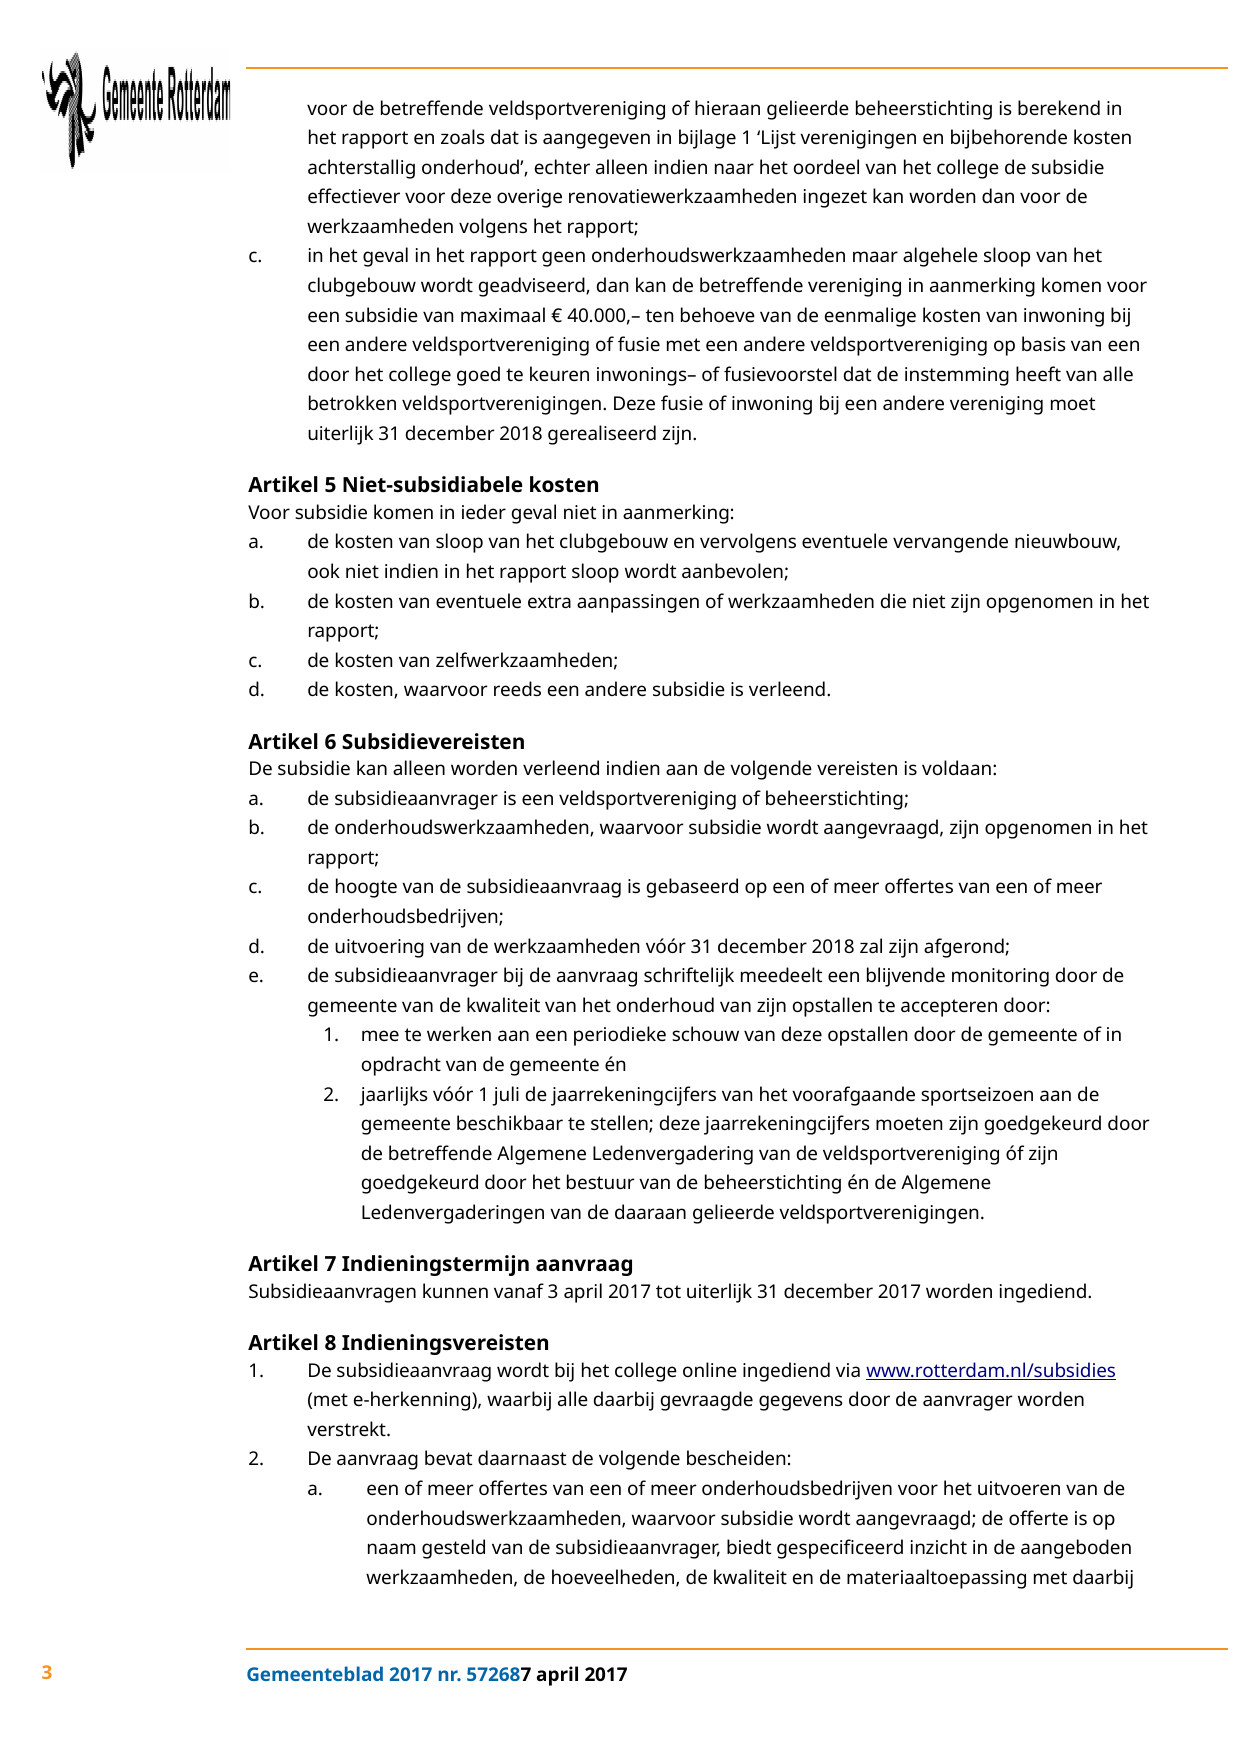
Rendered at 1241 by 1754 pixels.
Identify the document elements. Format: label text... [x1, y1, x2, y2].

text Artikel 6 Subsidievereisten [248, 727, 1152, 755]
list in het geval in het rapport geen onderhoudswerkzaamheden maar algehele sloop van het clubgebouw wordt geadviseerd, dan kan de betreffende vereniging in aanmerking komen voor een subsidie van maximaal € 40.000,– ten behoeve van de eenmalige kosten van inwoning bij een andere veldsportvereniging of fusie met een andere veldsportvereniging op basis van een door het college goed te keuren inwonings– of fusievoorstel dat de instemming heeft van alle betrokken veldsportverenigingen. Deze fusie of inwoning bij een andere vereniging moet uiterlijk 31 december 2018 gerealiseerd zijn. [248, 243, 1152, 446]
list de subsidieaanvrager bij de aanvraag schriftelijk meedeelt een blijvende monitoring door de gemeente van de kwaliteit van het onderhoud van zijn opstallen te accepteren door: [248, 962, 1152, 1018]
text De subsidie kan alleen worden verleend indien aan de volgende vereisten is voldaan: [248, 755, 1152, 781]
text Artikel 5 Niet-subsidiabele kosten [248, 471, 1152, 499]
list De aanvraag bevat daarnaast de volgende bescheiden: [248, 1446, 1152, 1471]
list De subsidieaanvraag wordt bij het college online ingediend via www.rotterdam.nl/subsidies (met e-herkenning), waarbij alle daarbij gevraagde gegevens door de aanvrager worden verstrekt. [248, 1357, 1152, 1442]
text Artikel 7 Indieningstermijn aanvraag [248, 1249, 1152, 1278]
list jaarlijks vóór 1 juli de jaarrekeningcijfers van het voorafgaande sportseizoen aan de gemeente beschikbaar te stellen; deze jaarrekeningcijfers moeten zijn goedgekeurd door de betreffende Algemene Ledenvergadering van de veldsportvereniging óf zijn goedgekeurd door het bestuur van de beheerstichting én de Algemene Ledenvergaderingen van de daaraan gelieerde veldsportverenigingen. [323, 1081, 1152, 1225]
text Subsidieaanvragen kunnen vanaf 3 april 2017 tot uiterlijk 31 december 2017 worden ingediend. [248, 1278, 1152, 1304]
list de uitvoering van de werkzaamheden vóór 31 december 2018 zal zijn afgerond; [248, 933, 1152, 959]
list de subsidieaanvrager is een veldsportvereniging of beheerstichting; [248, 785, 1152, 811]
list de kosten van eventuele extra aanpassingen of werkzaamheden die niet zijn opgenomen in het rapport; [248, 588, 1152, 643]
text Artikel 8 Indieningsvereisten [248, 1328, 1152, 1357]
text Voor subsidie komen in ieder geval niet in aanmerking: [248, 499, 1152, 525]
list de onderhoudswerkzaamheden, waarvoor subsidie wordt aangevraagd, zijn opgenomen in het rapport; [248, 814, 1152, 870]
list mee te werken aan een periodieke schouw van deze opstallen door de gemeente of in opdracht van de gemeente én [323, 1022, 1152, 1077]
list de kosten, waarvoor reeds een andere subsidie is verleend. [248, 677, 1152, 702]
list de kosten van sloop van het clubgebouw en vervolgens eventuele vervangende nieuwbouw, ook niet indien in het rapport sloop wordt aanbevolen; [248, 529, 1152, 584]
list de kosten van zelfwerkzaamheden; [248, 647, 1152, 673]
list voor de betreffende veldsportvereniging of hieraan gelieerde beheerstichting is berekend in het rapport en zoals dat is aangegeven in bijlage 1 ‘Lijst verenigingen en bijbehorende kosten achterstallig onderhoud’, echter alleen indien naar het oordeel van het college de subsidie effectiever voor deze overige renovatiewerkzaamheden ingezet kan worden dan voor de werkzaamheden volgens het rapport; [248, 95, 1152, 239]
list een of meer offertes van een of meer onderhoudsbedrijven voor het uitvoeren van de onderhoudswerkzaamheden, waarvoor subsidie wordt aangevraagd; de offerte is op naam gesteld van de subsidieaanvrager, biedt gespecificeerd inzicht in de aangeboden werkzaamheden, de hoeveelheden, de kwaliteit en de materiaaltoepassing met daarbij [307, 1475, 1152, 1590]
list de hoogte van de subsidieaanvraag is gebaseerd op een of meer offertes van een of meer onderhoudsbedrijven; [248, 874, 1152, 929]
picture [41, 47, 231, 172]
